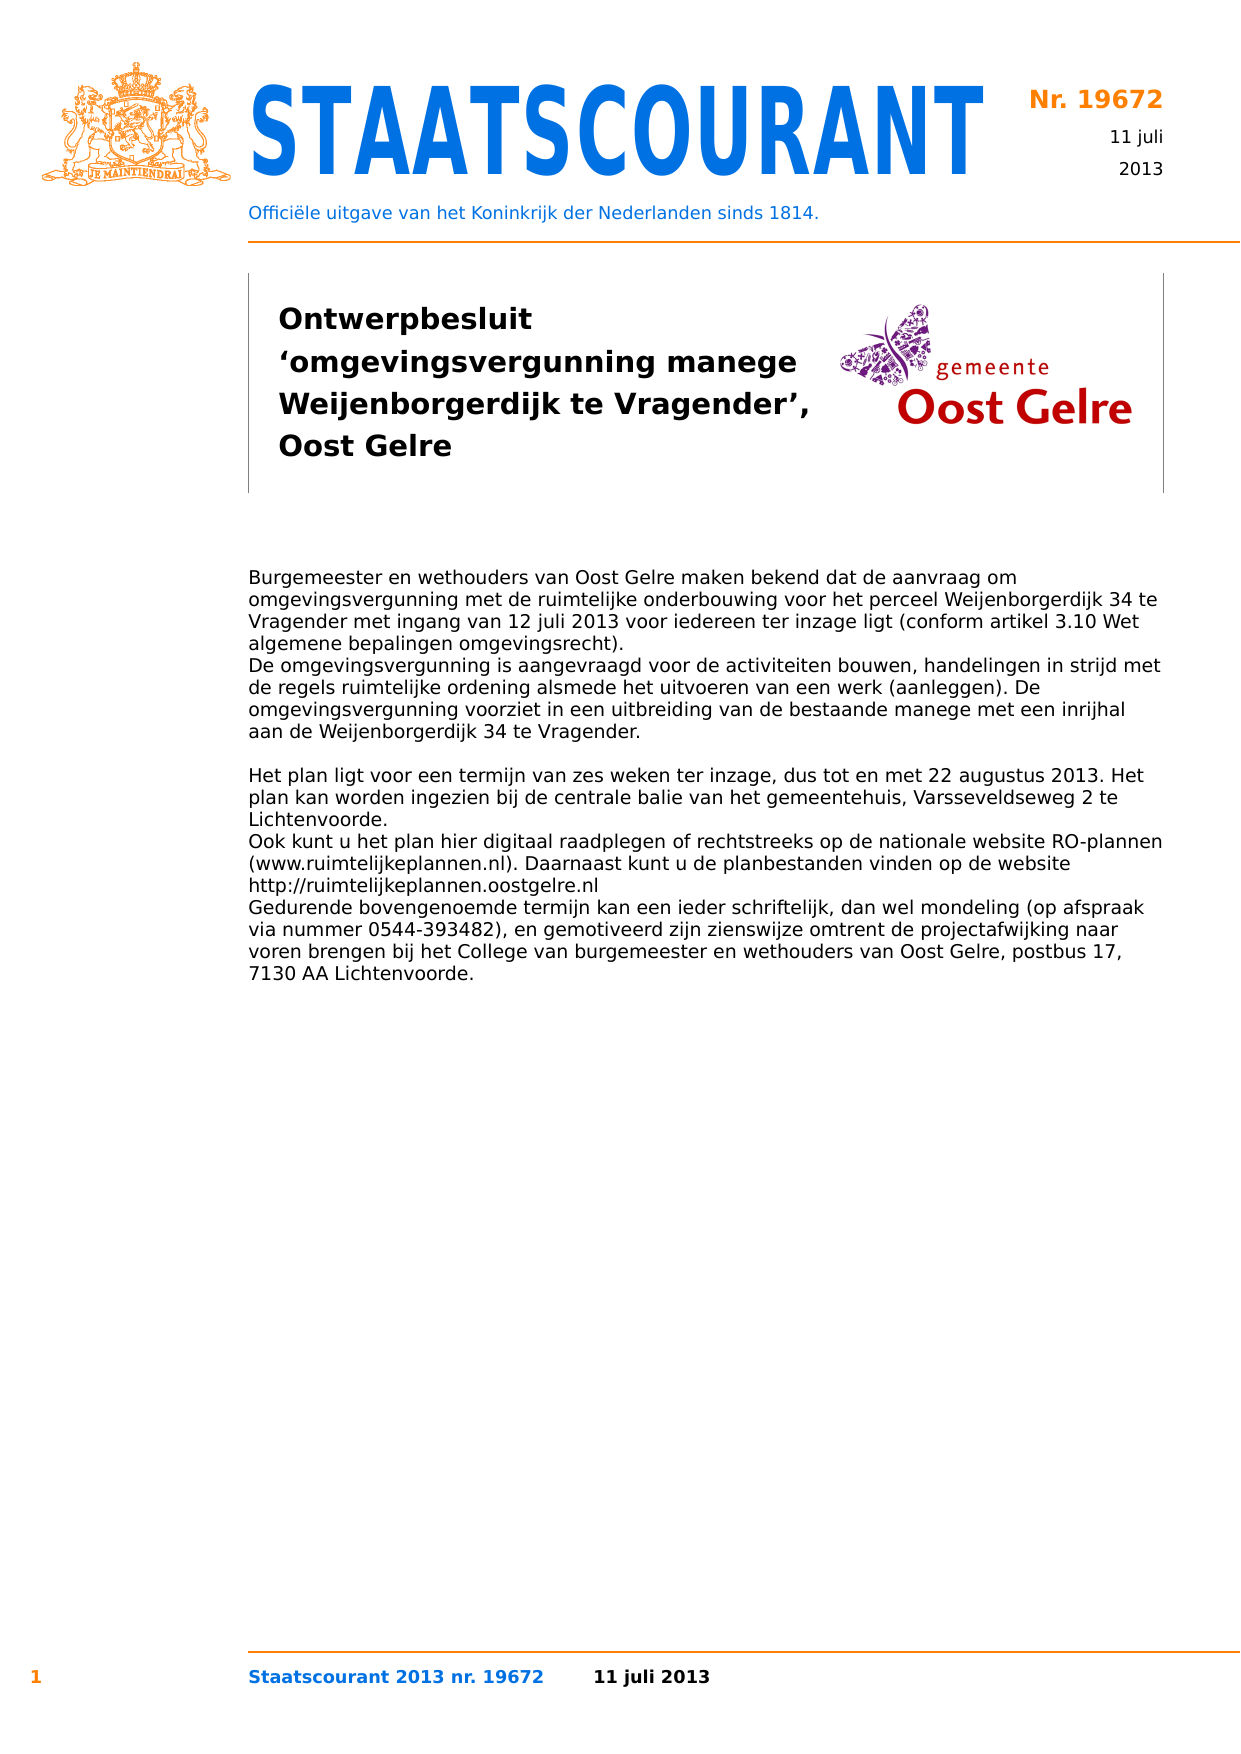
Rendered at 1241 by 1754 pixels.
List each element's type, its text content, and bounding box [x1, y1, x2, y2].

picture [41, 62, 231, 186]
table_header [25, 62, 248, 241]
text Ook kunt u het plan hier digitaal raadplegen of rechtstreeks op de nationale website RO-plannen (www.ruimtelijkeplannen.nl). Daarnaast kunt u de planbestanden vinden op de website http://ruimtelijkeplannen.oostgelre.nl [248, 831, 1163, 897]
text Gedurende bovengenoemde termijn kan een ieder schriftelijk, dan wel mondeling (op afspraak via nummer 0544-393482), en gemotiveerd zijn zienswijze omtrent de projectafwijking naar voren brengen bij het College van burgemeester en wethouders van Oost Gelre, postbus 17, 7130 AA Lichtenvoorde. [248, 897, 1163, 984]
table_header STAATSCOURANT [248, 62, 998, 203]
subtitle Ontwerpbesluit ‘omgevingsvergunning manege Weijenborgerdijk te Vragender’, Oost Gelre [249, 273, 1163, 493]
table_header Nr. 19672 [998, 62, 1240, 121]
text Burgemeester en wethouders van Oost Gelre maken bekend dat de aanvraag om omgevingsvergunning met de ruimtelijke onderbouwing voor het perceel Weijenborgerdijk 34 te Vragender met ingang van 12 juli 2013 voor iedereen ter inzage ligt (conform artikel 3.10 Wet algemene bepalingen omgevingsrecht). [248, 567, 1163, 655]
picture [838, 302, 1134, 427]
text De omgevingsvergunning is aangevraagd voor de activiteiten bouwen, handelingen in strijd met de regels ruimtelijke ordening alsmede het uitvoeren van een werk (aanleggen). De omgevingsvergunning voorziet in een uitbreiding van de bestaande manege met een inrijhal aan de Weijenborgerdijk 34 te Vragender. [248, 655, 1163, 743]
text Het plan ligt voor een termijn van zes weken ter inzage, dus tot en met 22 augustus 2013. Het plan kan worden ingezien bij de centrale balie van het gemeentehuis, Varsseveldseweg 2 te Lichtenvoorde. [248, 765, 1163, 831]
table_cell Officiële uitgave van het Koninkrijk der Nederlanden sinds 1814. [248, 203, 1240, 241]
table_cell 11 juli [998, 121, 1240, 153]
table_cell 2013 [998, 153, 1240, 203]
